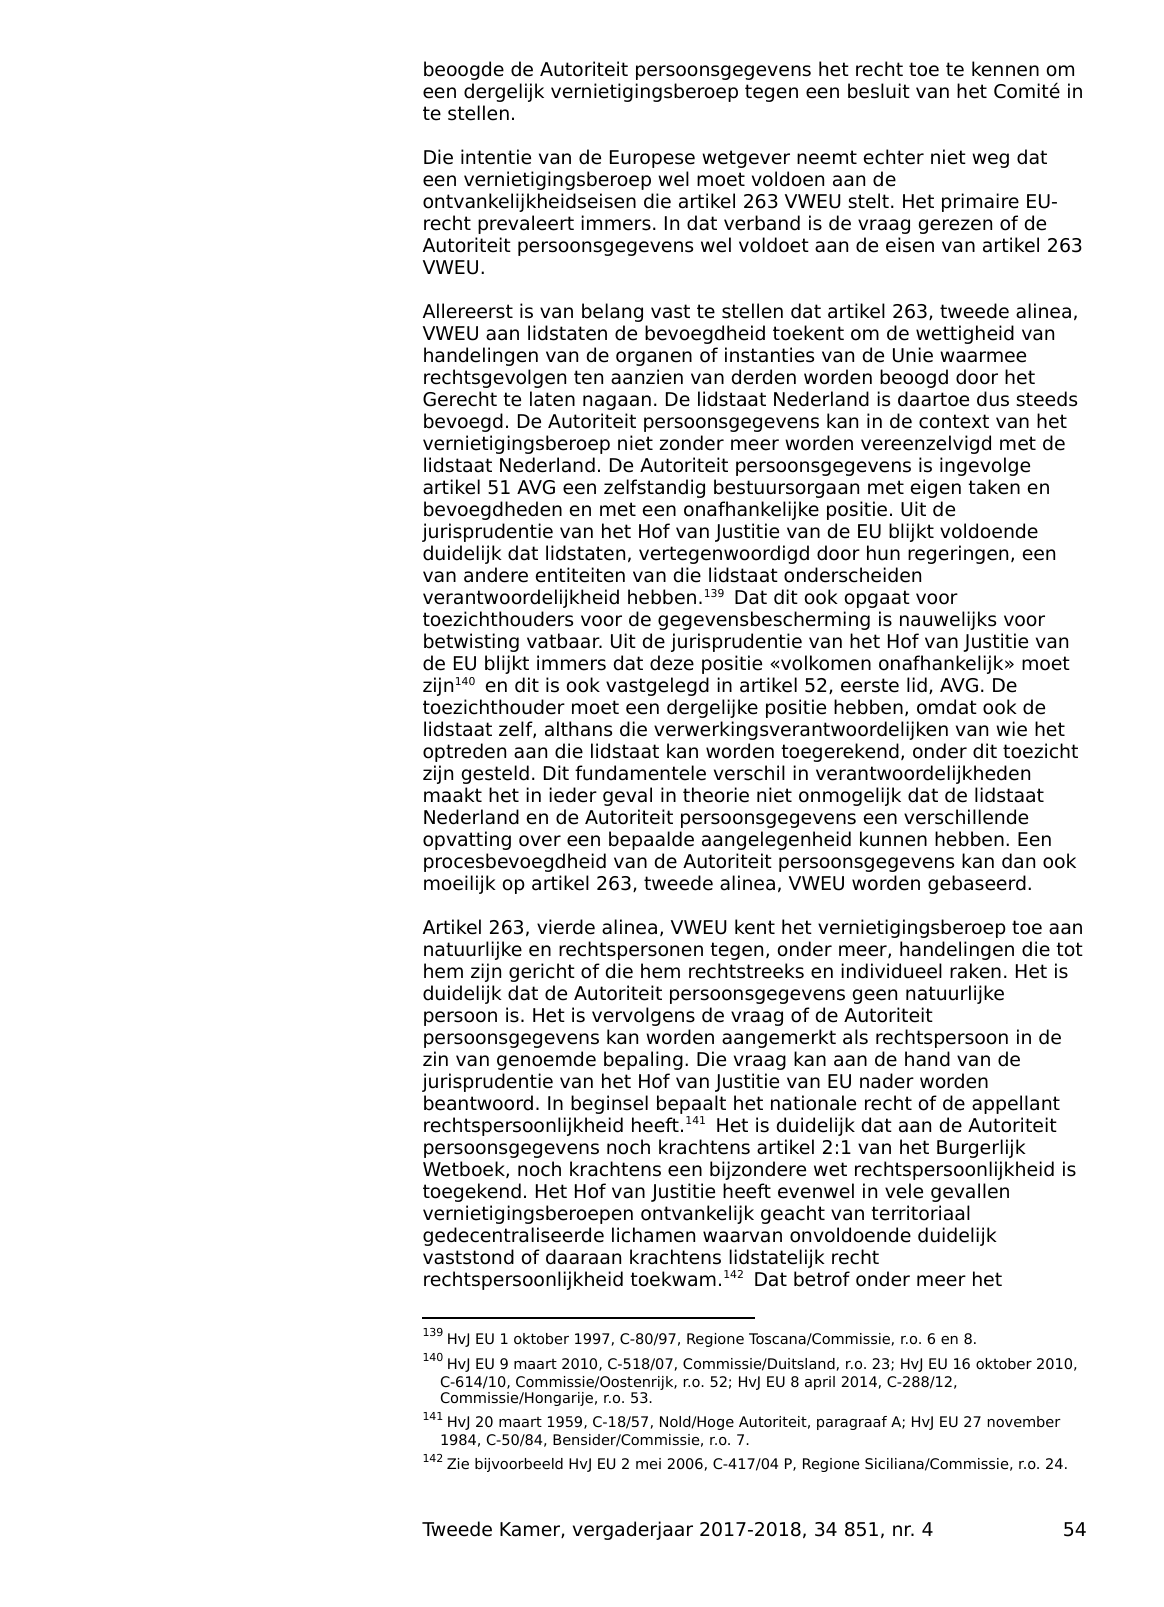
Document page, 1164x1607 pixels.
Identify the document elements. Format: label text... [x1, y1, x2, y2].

text Zie bijvoorbeeld HvJ EU 2 mei 2006, C-417/04 P, Regione Siciliana/Commissie, r.o. 24. [422, 1452, 1087, 1474]
text Die intentie van de Europese wetgever neemt echter niet weg dat een vernietigingsberoep wel moet voldoen aan de ontvankelijkheidseisen die artikel 263 VWEU stelt. Het primaire EU-recht prevaleert immers. In dat verband is de vraag gerezen of de Autoriteit persoonsgegevens wel voldoet aan de eisen van artikel 263 VWEU. [422, 147, 1087, 279]
text HvJ EU 1 oktober 1997, C-80/97, Regione Toscana/Commissie, r.o. 6 en 8. [422, 1327, 1087, 1349]
text Allereerst is van belang vast te stellen dat artikel 263, tweede alinea, VWEU aan lidstaten de bevoegdheid toekent om de wettigheid van handelingen van de organen of instanties van de Unie waarmee rechtsgevolgen ten aanzien van derden worden beoogd door het Gerecht te laten nagaan. De lidstaat Nederland is daartoe dus steeds bevoegd. De Autoriteit persoonsgegevens kan in de context van het vernietigingsberoep niet zonder meer worden vereenzelvigd met de lidstaat Nederland. De Autoriteit persoonsgegevens is ingevolge artikel 51 AVG een zelfstandig bestuursorgaan met eigen taken en bevoegdheden en met een onafhankelijke positie. Uit de jurisprudentie van het Hof van Justitie van de EU blijkt voldoende duidelijk dat lidstaten, vertegenwoordigd door hun regeringen, een van andere entiteiten van die lidstaat onderscheiden verantwoordelijkheid hebben. Dat dit ook opgaat voor toezichthouders voor de gegevensbescherming is nauwelijks voor betwisting vatbaar. Uit de jurisprudentie van het Hof van Justitie van de EU blijkt immers dat deze positie «volkomen onafhankelijk» moet zijn en dit is ook vastgelegd in artikel 52, eerste lid, AVG. De toezichthouder moet een dergelijke positie hebben, omdat ook de lidstaat zelf, althans die verwerkingsverantwoordelijken van wie het optreden aan die lidstaat kan worden toegerekend, onder dit toezicht zijn gesteld. Dit fundamentele verschil in verantwoordelijkheden maakt het in ieder geval in theorie niet onmogelijk dat de lidstaat Nederland en de Autoriteit persoonsgegevens een verschillende opvatting over een bepaalde aangelegenheid kunnen hebben. Een procesbevoegdheid van de Autoriteit persoonsgegevens kan dan ook moeilijk op artikel 263, tweede alinea, VWEU worden gebaseerd. [422, 301, 1087, 895]
text beoogde de Autoriteit persoonsgegevens het recht toe te kennen om een dergelijk vernietigingsberoep tegen een besluit van het Comité in te stellen. [422, 59, 1087, 125]
text HvJ 20 maart 1959, C-18/57, Nold/Hoge Autoriteit, paragraaf A; HvJ EU 27 november 1984, C-50/84, Bensider/Commissie, r.o. 7. [422, 1410, 1087, 1449]
text Artikel 263, vierde alinea, VWEU kent het vernietigingsberoep toe aan natuurlijke en rechtspersonen tegen, onder meer, handelingen die tot hem zijn gericht of die hem rechtstreeks en individueel raken. Het is duidelijk dat de Autoriteit persoonsgegevens geen natuurlijke persoon is. Het is vervolgens de vraag of de Autoriteit persoonsgegevens kan worden aangemerkt als rechtspersoon in de zin van genoemde bepaling. Die vraag kan aan de hand van de jurisprudentie van het Hof van Justitie van EU nader worden beantwoord. In beginsel bepaalt het nationale recht of de appellant rechtspersoonlijkheid heeft. Het is duidelijk dat aan de Autoriteit persoonsgegevens noch krachtens artikel 2:1 van het Burgerlijk Wetboek, noch krachtens een bijzondere wet rechtspersoonlijkheid is toegekend. Het Hof van Justitie heeft evenwel in vele gevallen vernietigingsberoepen ontvankelijk geacht van territoriaal gedecentraliseerde lichamen waarvan onvoldoende duidelijk vaststond of daaraan krachtens lidstatelijk recht rechtspersoonlijkheid toekwam. Dat betrof onder meer het [422, 917, 1087, 1291]
text HvJ EU 9 maart 2010, C-518/07, Commissie/Duitsland, r.o. 23; HvJ EU 16 oktober 2010, C-614/10, Commissie/Oostenrijk, r.o. 52; HvJ EU 8 april 2014, C-288/12, Commissie/Hongarije, r.o. 53. [422, 1352, 1087, 1407]
